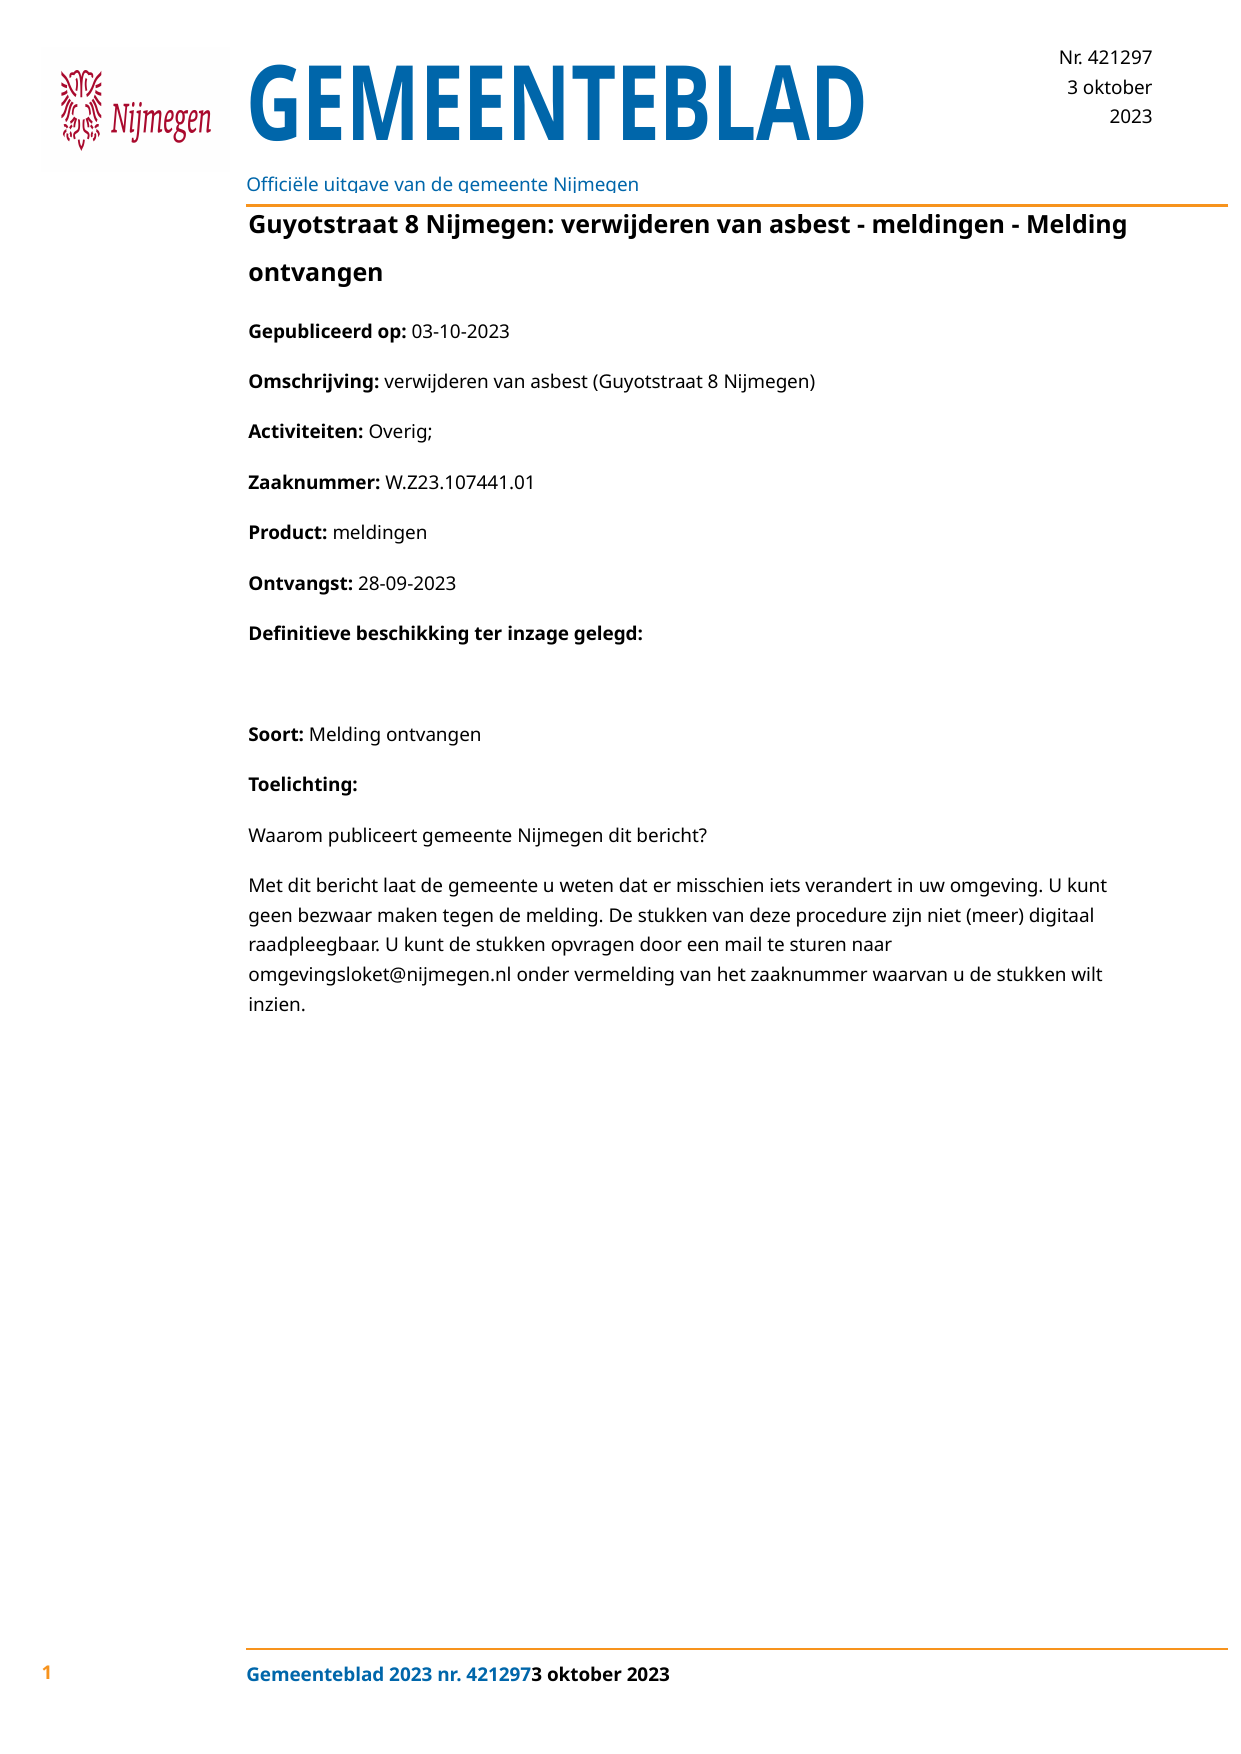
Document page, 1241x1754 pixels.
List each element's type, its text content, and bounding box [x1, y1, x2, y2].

text Waarom publiceert gemeente Nijmegen dit bericht? [248, 822, 1152, 848]
text Zaaknummer: W.Z23.107441.01 [248, 469, 1152, 495]
text Omschrijving: verwijderen van asbest (Guyotstraat 8 Nijmegen) [248, 368, 1152, 394]
text Met dit bericht laat de gemeente u weten dat er misschien iets verandert in uw omgeving. U kunt geen bezwaar maken tegen de melding. De stukken van deze procedure zijn niet (meer) digitaal raadpleegbaar. U kunt de stukken opvragen door een mail te sturen naar omgevingsloket@nijmegen.nl onder vermelding van het zaaknummer waarvan u de stukken wilt inzien. [248, 872, 1152, 1017]
text Ontvangst: 28-09-2023 [248, 570, 1152, 596]
text Product: meldingen [248, 519, 1152, 545]
text Guyotstraat 8 Nijmegen: verwijderen van asbest - meldingen - Melding ontvangen [248, 207, 1152, 288]
text Toelichting: [248, 772, 1152, 797]
picture [41, 47, 231, 172]
text Activiteiten: Overig; [248, 419, 1152, 444]
text Gepubliceerd op: 03-10-2023 [248, 318, 1152, 344]
text Definitieve beschikking ter inzage gelegd: [248, 620, 1152, 646]
text Soort: Melding ontvangen [248, 721, 1152, 747]
